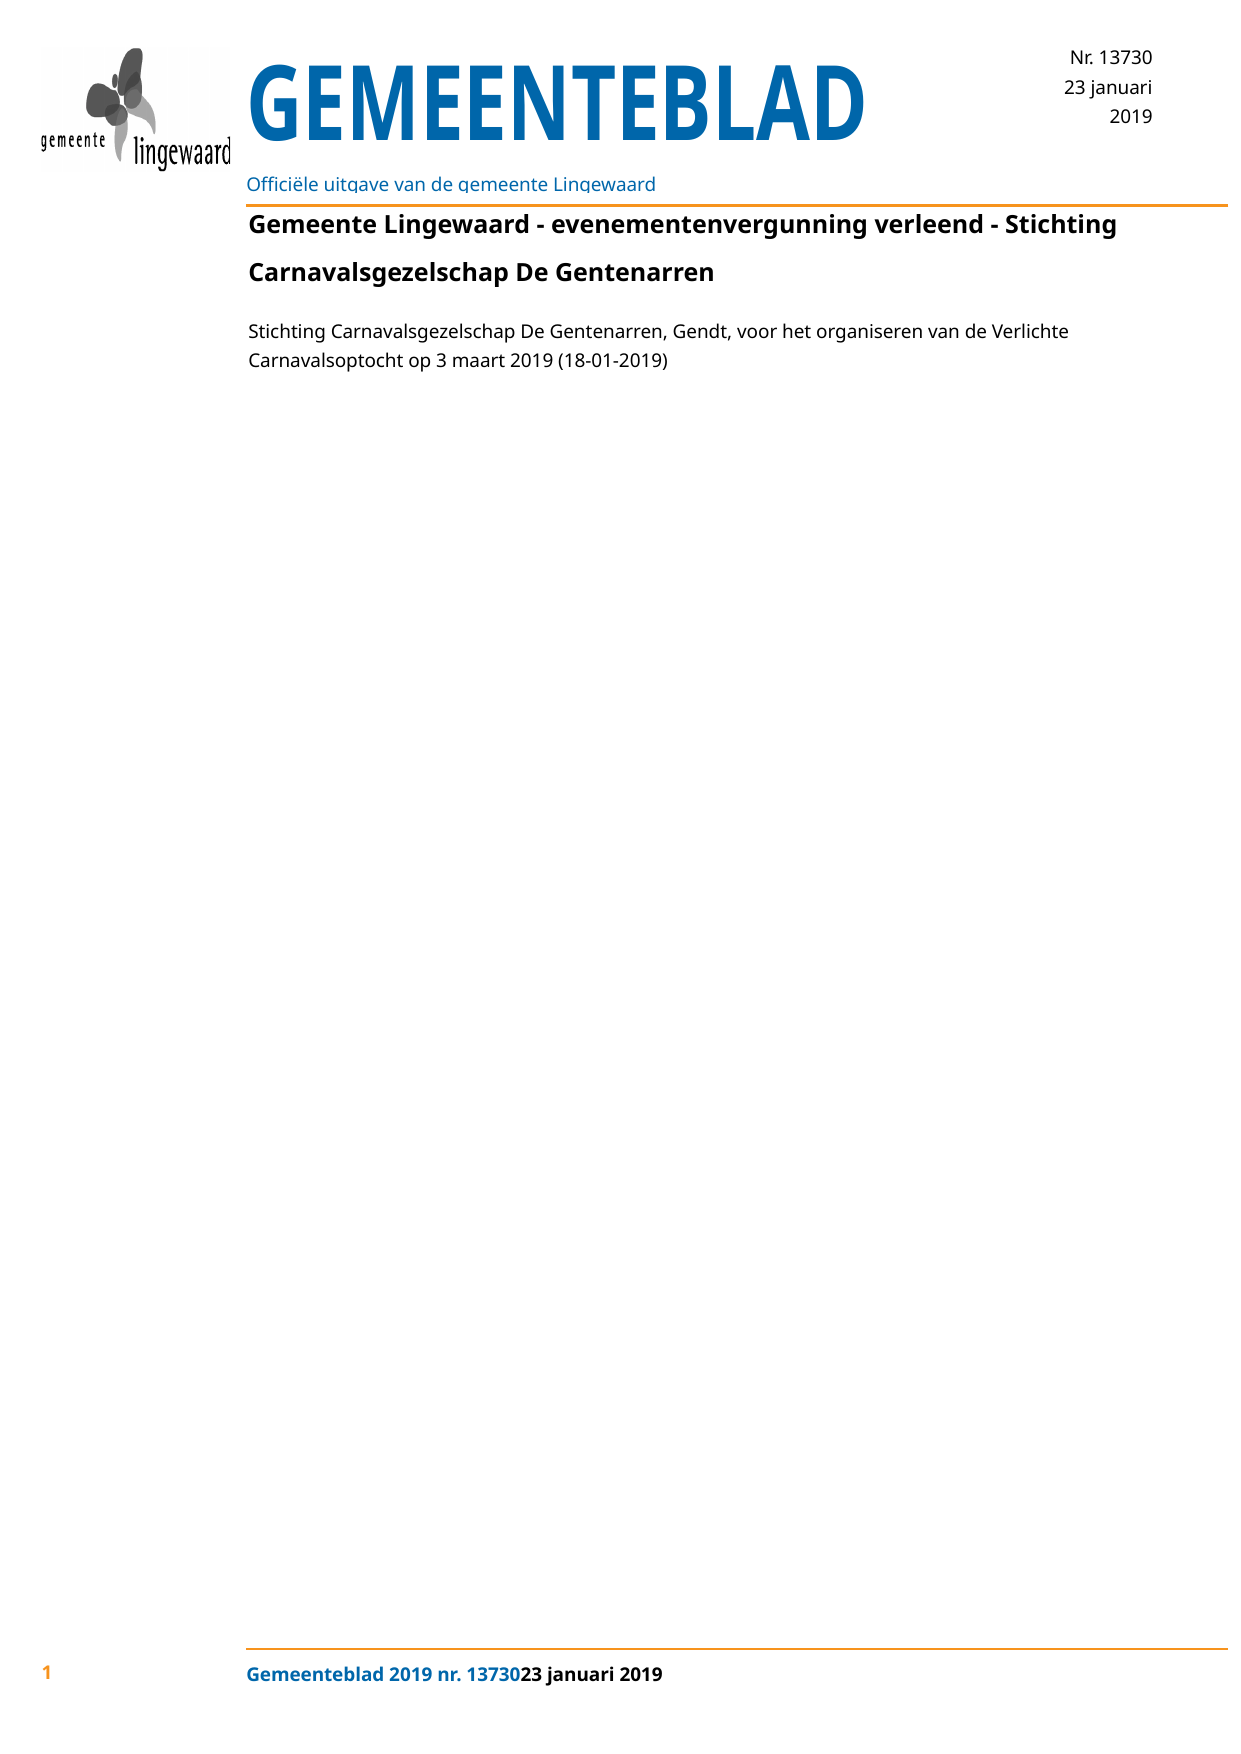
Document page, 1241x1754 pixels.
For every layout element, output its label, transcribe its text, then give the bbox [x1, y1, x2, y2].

picture [41, 47, 231, 172]
text Stichting Carnavalsgezelschap De Gentenarren, Gendt, voor het organiseren van de Verlichte Carnavalsoptocht op 3 maart 2019 (18-01-2019) [248, 318, 1152, 373]
text Gemeente Lingewaard - evenementenvergunning verleend - Stichting Carnavalsgezelschap De Gentenarren [248, 207, 1152, 288]
